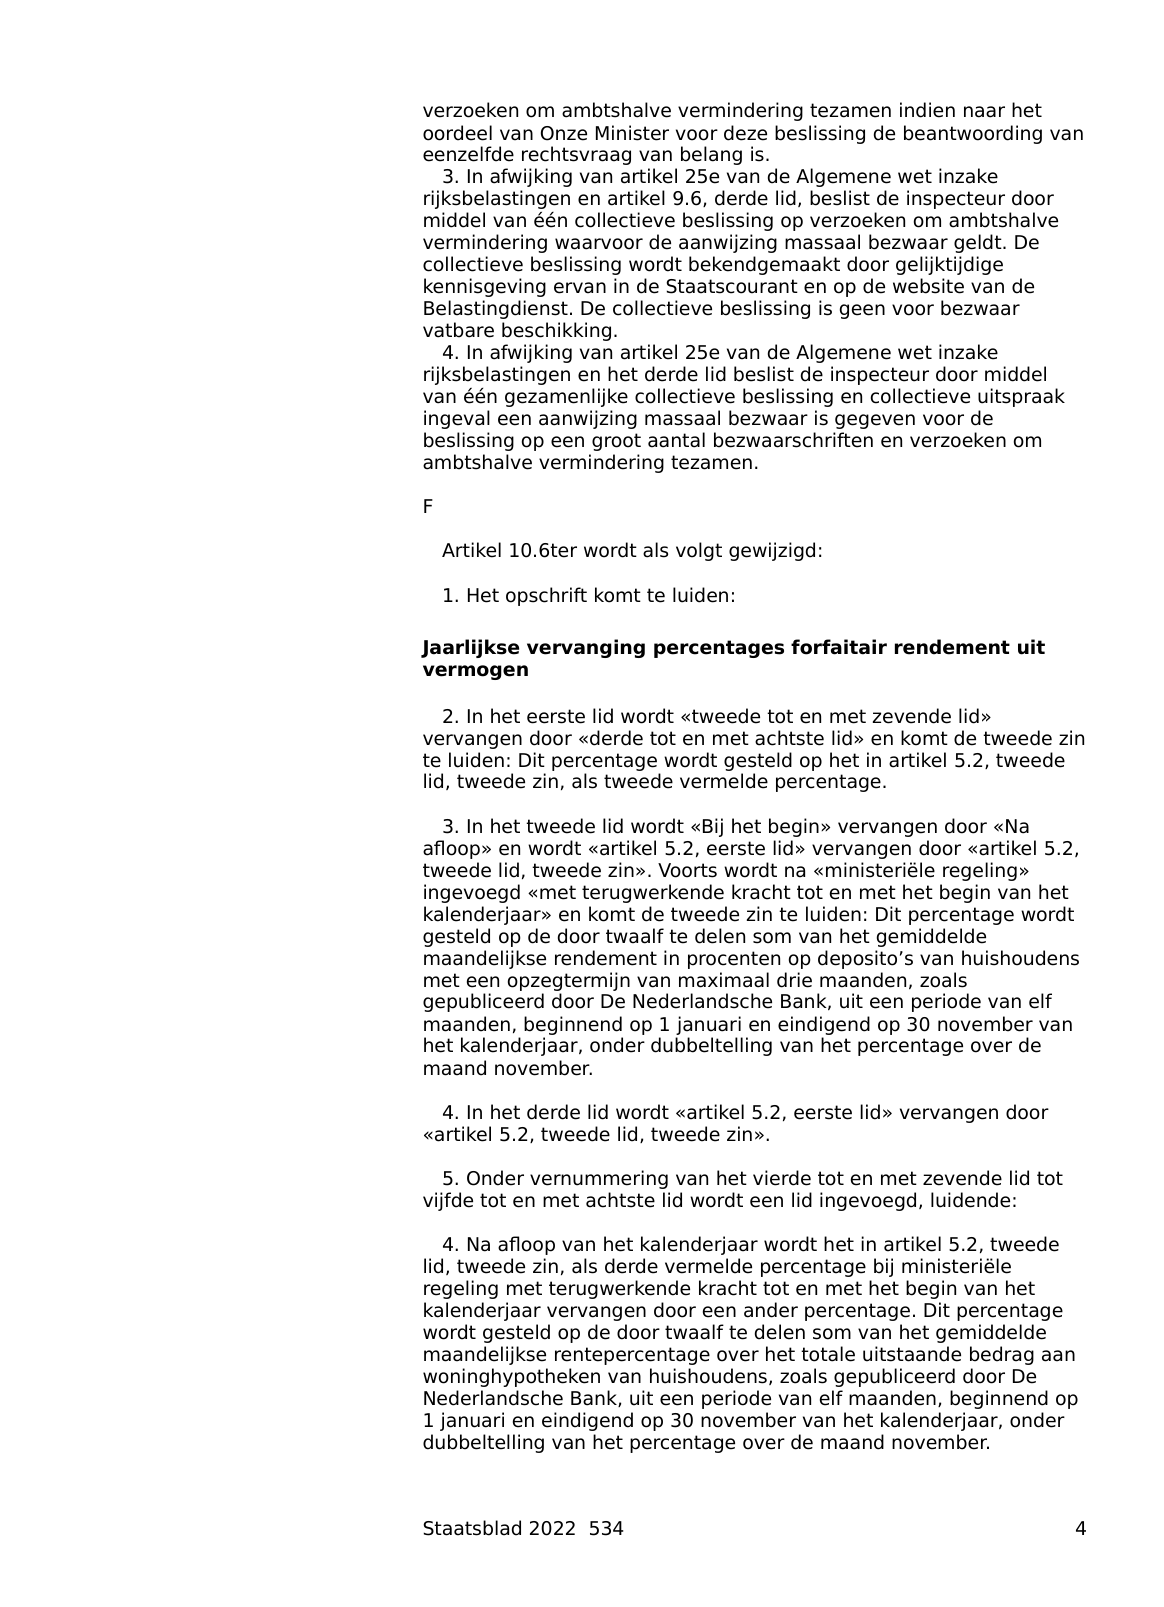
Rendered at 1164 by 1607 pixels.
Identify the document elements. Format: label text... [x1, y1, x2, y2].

text 4. Na afloop van het kalenderjaar wordt het in artikel 5.2, tweede lid, tweede zin, als derde vermelde percentage bij ministeriële regeling met terugwerkende kracht tot en met het begin van het kalenderjaar vervangen door een ander percentage. Dit percentage wordt gesteld op de door twaalf te delen som van het gemiddelde maandelijkse rentepercentage over het totale uitstaande bedrag aan woninghypotheken van huishoudens, zoals gepubliceerd door De Nederlandsche Bank, uit een periode van elf maanden, beginnend op 1 januari en eindigend op 30 november van het kalenderjaar, onder dubbeltelling van het percentage over de maand november. [422, 1234, 1087, 1454]
text 4. In het derde lid wordt «artikel 5.2, eerste lid» vervangen door «artikel 5.2, tweede lid, tweede zin». [422, 1102, 1087, 1146]
text 4. In afwijking van artikel 25e van de Algemene wet inzake rijksbelastingen en het derde lid beslist de inspecteur door middel van één gezamenlijke collectieve beslissing en collectieve uitspraak ingeval een aanwijzing massaal bezwaar is gegeven voor de beslissing op een groot aantal bezwaarschriften en verzoeken om ambtshalve vermindering tezamen. [422, 342, 1087, 474]
text F [422, 496, 1087, 518]
text 1. Het opschrift komt te luiden: [422, 584, 1087, 607]
subtitle Jaarlijkse vervanging percentages forfaitair rendement uit vermogen [422, 637, 1087, 681]
text 3. In afwijking van artikel 25e van de Algemene wet inzake rijksbelastingen en artikel 9.6, derde lid, beslist de inspecteur door middel van één collectieve beslissing op verzoeken om ambtshalve vermindering waarvoor de aanwijzing massaal bezwaar geldt. De collectieve beslissing wordt bekendgemaakt door gelijktijdige kennisgeving ervan in de Staatscourant en op de website van de Belastingdienst. De collectieve beslissing is geen voor bezwaar vatbare beschikking. [422, 166, 1087, 342]
text 3. In het tweede lid wordt «Bij het begin» vervangen door «Na afloop» en wordt «artikel 5.2, eerste lid» vervangen door «artikel 5.2, tweede lid, tweede zin». Voorts wordt na «ministeriële regeling» ingevoegd «met terugwerkende kracht tot en met het begin van het kalenderjaar» en komt de tweede zin te luiden: Dit percentage wordt gesteld op de door twaalf te delen som van het gemiddelde maandelijkse rendement in procenten op deposito’s van huishoudens met een opzegtermijn van maximaal drie maanden, zoals gepubliceerd door De Nederlandsche Bank, uit een periode van elf maanden, beginnend op 1 januari en eindigend op 30 november van het kalenderjaar, onder dubbeltelling van het percentage over de maand november. [422, 816, 1087, 1079]
text 2. In het eerste lid wordt «tweede tot en met zevende lid» vervangen door «derde tot en met achtste lid» en komt de tweede zin te luiden: Dit percentage wordt gesteld op het in artikel 5.2, tweede lid, tweede zin, als tweede vermelde percentage. [422, 706, 1087, 793]
text Artikel 10.6ter wordt als volgt gewijzigd: [422, 540, 1087, 562]
text verzoeken om ambtshalve vermindering tezamen indien naar het oordeel van Onze Minister voor deze beslissing de beantwoording van eenzelfde rechtsvraag van belang is. [422, 100, 1087, 166]
text 5. Onder vernummering van het vierde tot en met zevende lid tot vijfde tot en met achtste lid wordt een lid ingevoegd, luidende: [422, 1168, 1087, 1212]
